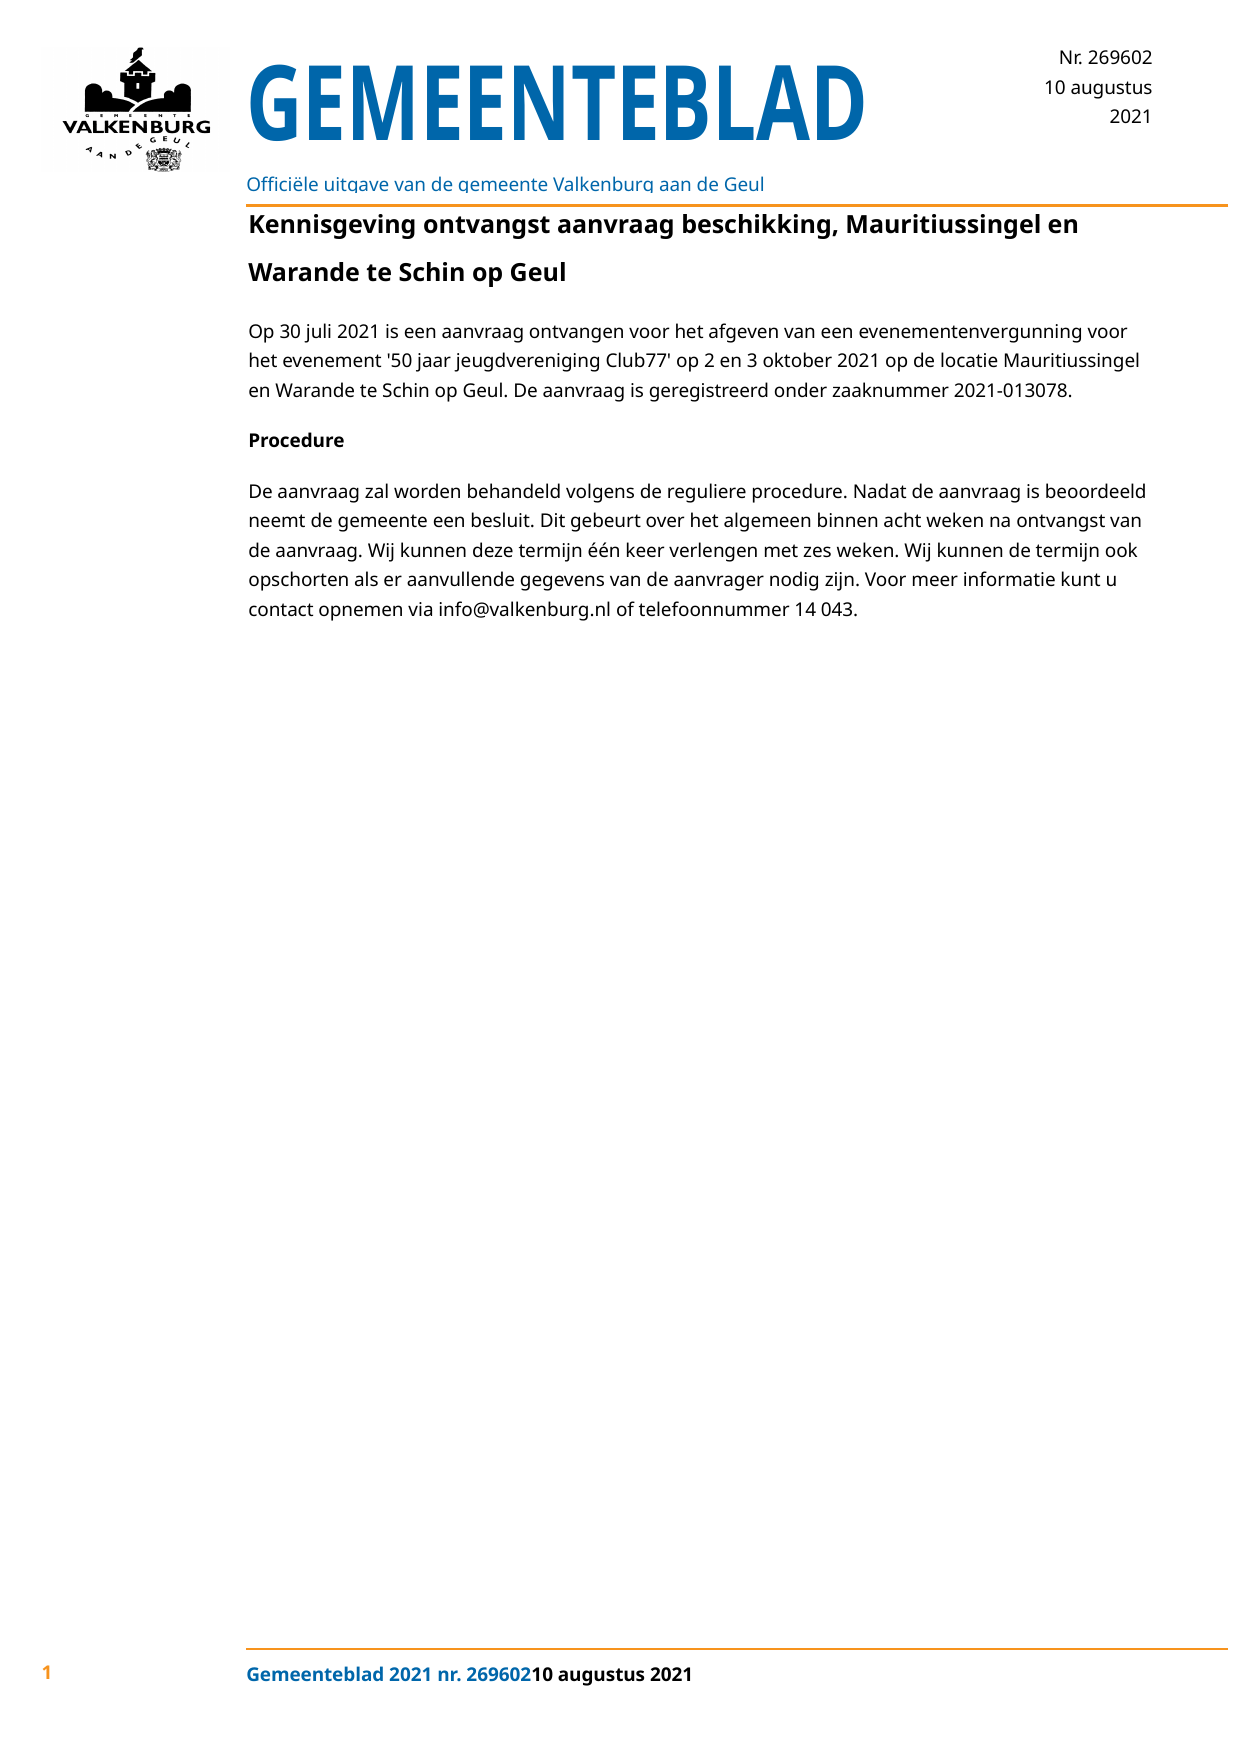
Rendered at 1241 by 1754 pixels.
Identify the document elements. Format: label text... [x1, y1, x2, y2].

text Op 30 juli 2021 is een aanvraag ontvangen voor het afgeven van een evenementenvergunning voor het evenement '50 jaar jeugdvereniging Club77' op 2 en 3 oktober 2021 op de locatie Mauritiussingel en Warande te Schin op Geul. De aanvraag is geregistreerd onder zaaknummer 2021-013078. [248, 318, 1152, 403]
text Kennisgeving ontvangst aanvraag beschikking, Mauritiussingel en Warande te Schin op Geul [248, 207, 1152, 288]
text Procedure [248, 427, 1152, 453]
picture [41, 47, 231, 172]
text De aanvraag zal worden behandeld volgens de reguliere procedure. Nadat de aanvraag is beoordeeld neemt de gemeente een besluit. Dit gebeurt over het algemeen binnen acht weken na ontvangst van de aanvraag. Wij kunnen deze termijn één keer verlengen met zes weken. Wij kunnen de termijn ook opschorten als er aanvullende gegevens van de aanvrager nodig zijn. Voor meer informatie kunt u contact opnemen via info@valkenburg.nl of telefoonnummer 14 043. [248, 478, 1152, 622]
